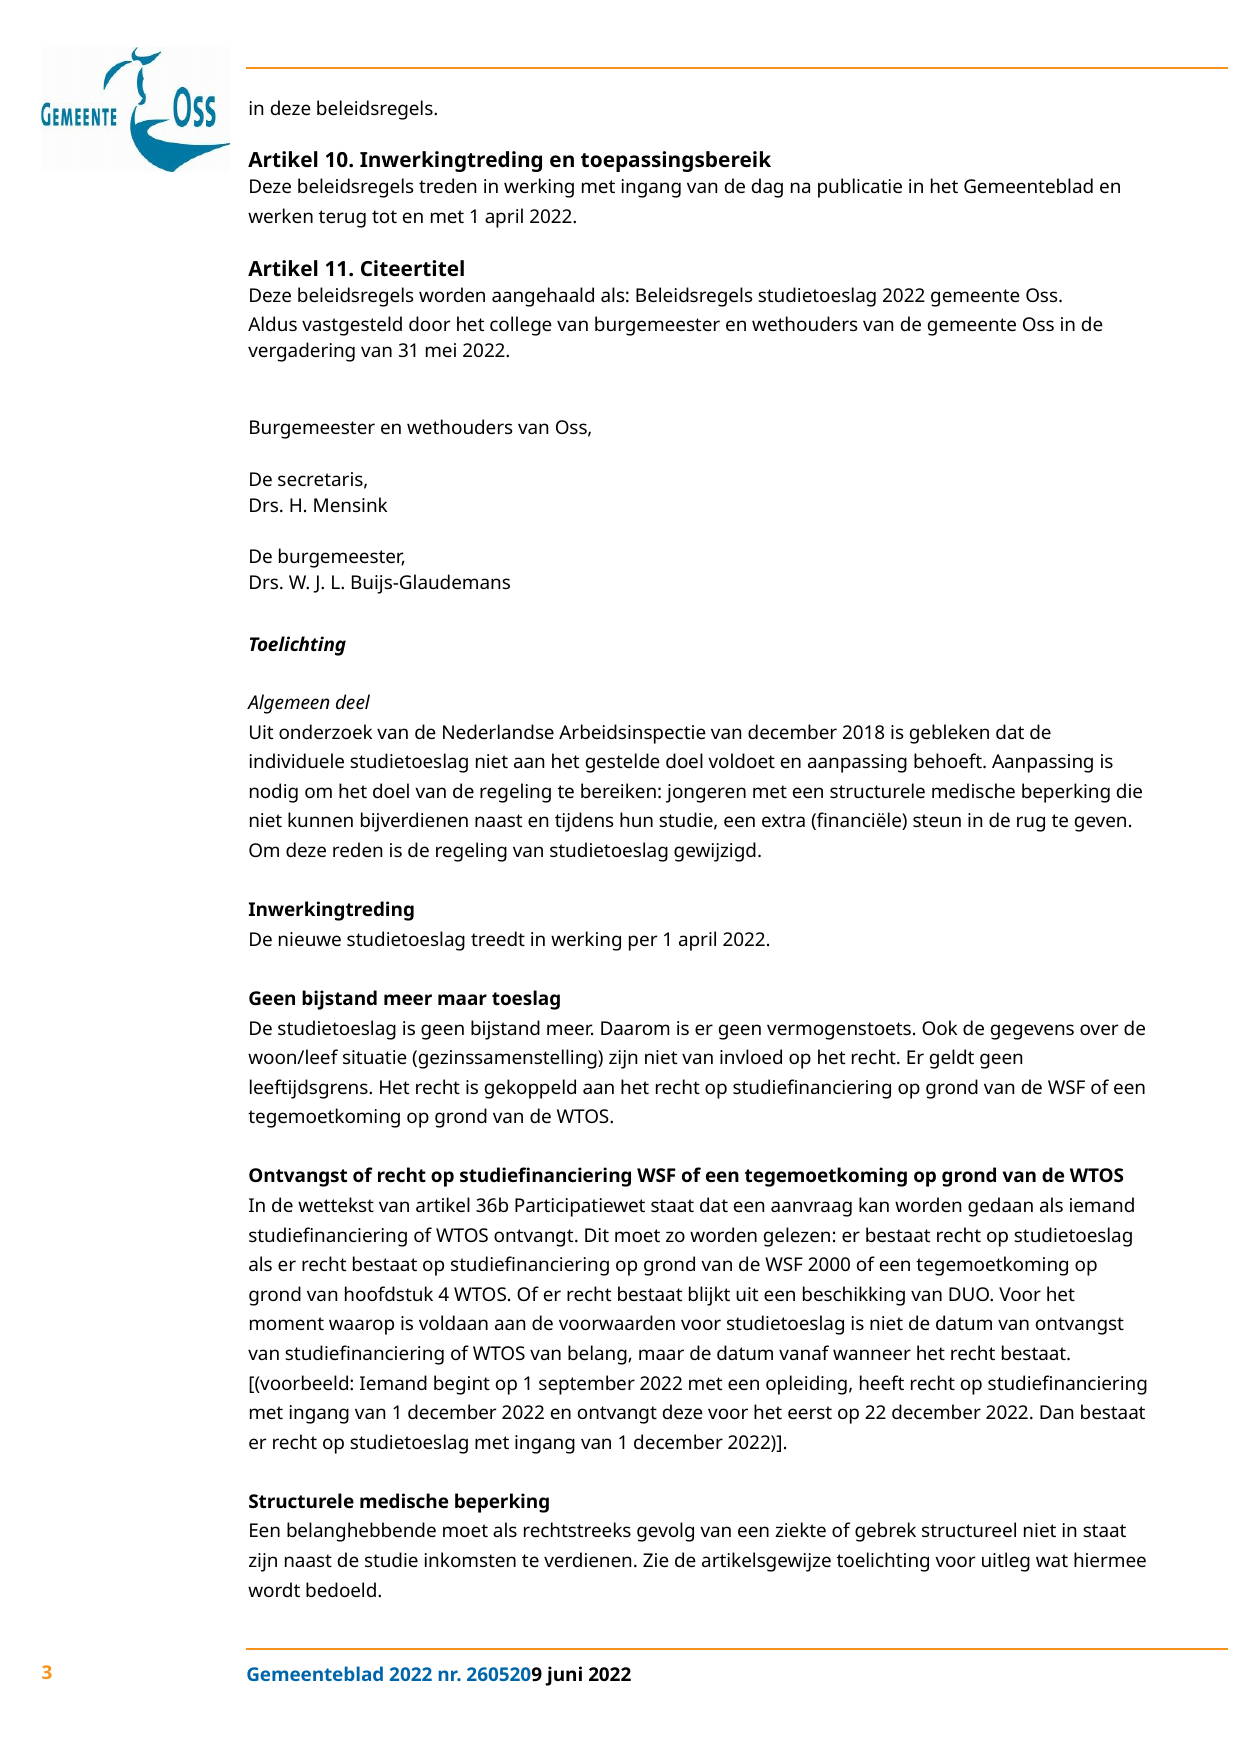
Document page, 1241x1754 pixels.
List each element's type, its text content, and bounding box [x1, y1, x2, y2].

text Inwerkingtreding [248, 896, 1152, 922]
text Deze beleidsregels treden in werking met ingang van de dag na publicatie in het Gemeenteblad en werken terug tot en met 1 april 2022. [248, 174, 1152, 229]
text Deze beleidsregels worden aangehaald als: Beleidsregels studietoeslag 2022 gemeente Oss. [248, 282, 1152, 308]
picture [41, 47, 231, 172]
text Geen bijstand meer maar toeslag [248, 985, 1152, 1011]
text Drs. W. J. L. Buijs-Glaudemans [248, 569, 1152, 595]
text Aldus vastgesteld door het college van burgemeester en wethouders van de gemeente Oss in de vergadering van 31 mei 2022. [248, 312, 1152, 363]
text Een belanghebbende moet als rechtstreeks gevolg van een ziekte of gebrek structureel niet in staat zijn naast de studie inkomsten te verdienen. Zie de artikelsgewijze toelichting voor uitleg wat hiermee wordt bedoeld. [248, 1518, 1152, 1602]
text Artikel 10. Inwerkingtreding en toepassingsbereik [248, 145, 1152, 174]
text De studietoeslag is geen bijstand meer. Daarom is er geen vermogenstoets. Ook de gegevens over de woon/leef situatie (gezinssamenstelling) zijn niet van invloed op het recht. Er geldt geen leeftijdsgrens. Het recht is gekoppeld aan het recht op studiefinanciering op grond van de WSF of een tegemoetkoming op grond van de WTOS. [248, 1015, 1152, 1129]
text Algemeen deel [248, 689, 1152, 715]
text Burgemeester en wethouders van Oss, [248, 414, 1152, 440]
text Structurele medische beperking [248, 1488, 1152, 1514]
text Toelichting [248, 620, 1152, 660]
text Uit onderzoek van de Nederlandse Arbeidsinspectie van december 2018 is gebleken dat de individuele studietoeslag niet aan het gestelde doel voldoet en aanpassing behoeft. Aanpassing is nodig om het doel van de regeling te bereiken: jongeren met een structurele medische beperking die niet kunnen bijverdienen naast en tijdens hun studie, een extra (financiële) steun in de rug te geven. Om deze reden is de regeling van studietoeslag gewijzigd. [248, 719, 1152, 863]
text De secretaris, [248, 466, 1152, 492]
text Artikel 11. Citeertitel [248, 254, 1152, 282]
text Drs. H. Mensink [248, 492, 1152, 517]
text In de wettekst van artikel 36b Participatiewet staat dat een aanvraag kan worden gedaan als iemand studiefinanciering of WTOS ontvangt. Dit moet zo worden gelezen: er bestaat recht op studietoeslag als er recht bestaat op studiefinanciering op grond van de WSF 2000 of een tegemoetkoming op grond van hoofdstuk 4 WTOS. Of er recht bestaat blijkt uit een beschikking van DUO. Voor het moment waarop is voldaan aan de voorwaarden voor studietoeslag is niet de datum van ontvangst van studiefinanciering of WTOS van belang, maar de datum vanaf wanneer het recht bestaat. [248, 1192, 1152, 1366]
text in deze beleidsregels. [248, 95, 1152, 121]
text Ontvangst of recht op studiefinanciering WSF of een tegemoetkoming op grond van de WTOS [248, 1163, 1152, 1188]
text De nieuwe studietoeslag treedt in werking per 1 april 2022. [248, 926, 1152, 952]
text De burgemeester, [248, 543, 1152, 569]
text [(voorbeeld: Iemand begint op 1 september 2022 met een opleiding, heeft recht op studiefinanciering met ingang van 1 december 2022 en ontvangt deze voor het eerst op 22 december 2022. Dan bestaat er recht op studietoeslag met ingang van 1 december 2022)]. [248, 1370, 1152, 1454]
